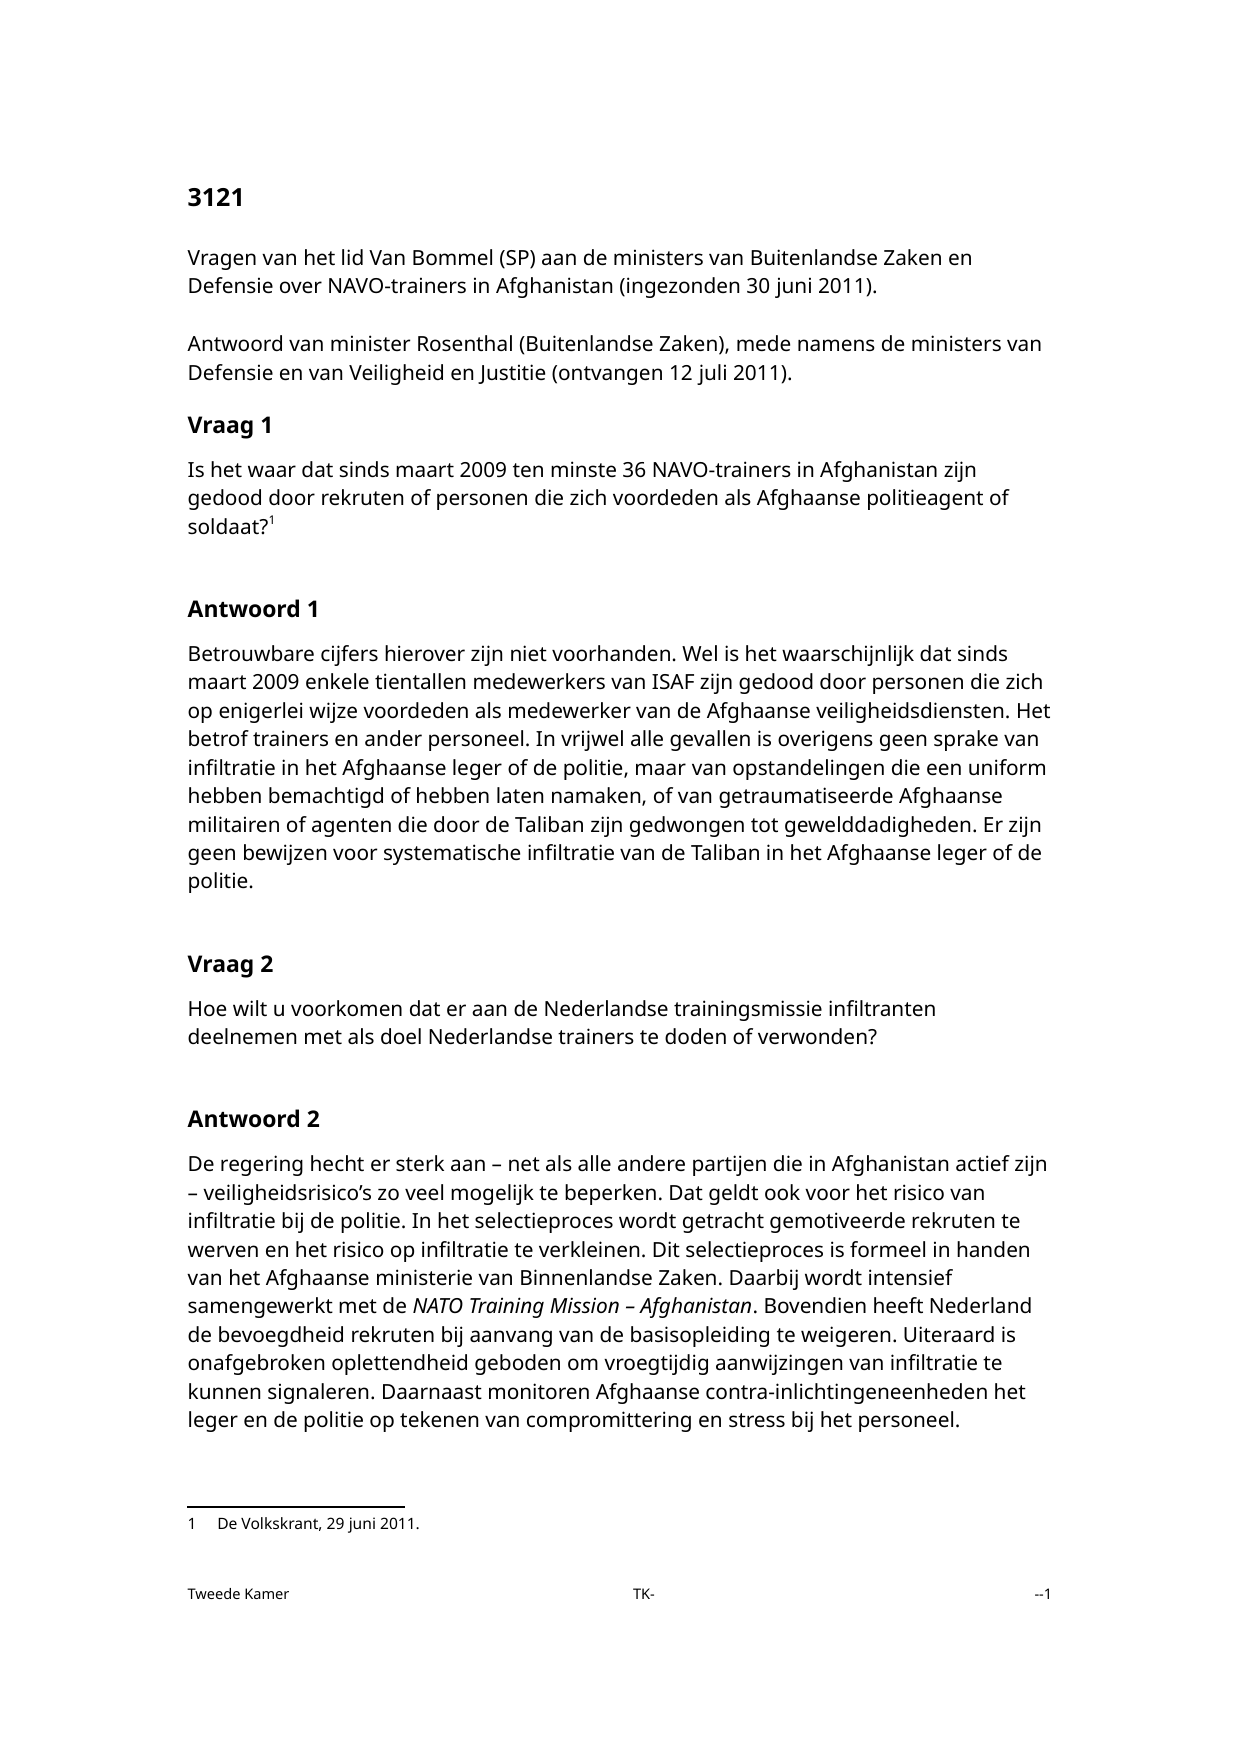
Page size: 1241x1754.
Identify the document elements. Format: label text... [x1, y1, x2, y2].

text De regering hecht er sterk aan – net als alle andere partijen die in Afghanistan actief zijn – veiligheidsrisico’s zo veel mogelijk te beperken. Dat geldt ook voor het risico van infiltratie bij de politie. In het selectieproces wordt getracht gemotiveerde rekruten te werven en het risico op infiltratie te verkleinen. Dit selectieproces is formeel in handen van het Afghaanse ministerie van Binnenlandse Zaken. Daarbij wordt intensief samengewerkt met de NATO Training Mission – Afghanistan. Bovendien heeft Nederland de bevoegdheid rekruten bij aanvang van de basisopleiding te weigeren. Uiteraard is onafgebroken oplettendheid geboden om vroegtijdig aanwijzingen van infiltratie te kunnen signaleren. Daarnaast monitoren Afghaanse contra-inlichtingeneenheden het leger en de politie op tekenen van compromittering en stress bij het personeel. [187, 1149, 1053, 1434]
text De Volkskrant, 29 juni 2011. [187, 1506, 1053, 1534]
text Vragen van het lid Van Bommel (SP) aan de ministers van Buitenlandse Zaken en Defensie over NAVO-trainers in Afghanistan (ingezonden 30 juni 2011). [187, 243, 1053, 300]
subtitle Antwoord 1 [187, 593, 1053, 624]
text Hoe wilt u voorkomen dat er aan de Nederlandse trainingsmissie infiltranten deelnemen met als doel Nederlandse trainers te doden of verwonden? [187, 994, 1053, 1051]
text Betrouwbare cijfers hierover zijn niet voorhanden. Wel is het waarschijnlijk dat sinds maart 2009 enkele tientallen medewerkers van ISAF zijn gedood door personen die zich op enigerlei wijze voordeden als medewerker van de Afghaanse veiligheidsdiensten. Het betrof trainers en ander personeel. In vrijwel alle gevallen is overigens geen sprake van infiltratie in het Afghaanse leger of de politie, maar van opstandelingen die een uniform hebben bemachtigd of hebben laten namaken, of van getraumatiseerde Afghaanse militairen of agenten die door de Taliban zijn gedwongen tot gewelddadigheden. Er zijn geen bewijzen voor systematische infiltratie van de Taliban in het Afghaanse leger of de politie. [187, 639, 1053, 895]
text 3121 [187, 179, 1053, 213]
subtitle Antwoord 2 [187, 1103, 1053, 1134]
text Antwoord van minister Rosenthal (Buitenlandse Zaken), mede namens de ministers van Defensie en van Veiligheid en Justitie (ontvangen 12 juli 2011). [187, 329, 1053, 386]
subtitle Vraag 1 [187, 409, 1053, 440]
text Is het waar dat sinds maart 2009 ten minste 36 NAVO-trainers in Afghanistan zijn gedood door rekruten of personen die zich voordeden als Afghaanse politieagent of soldaat? [187, 455, 1053, 540]
subtitle Vraag 2 [187, 947, 1053, 979]
